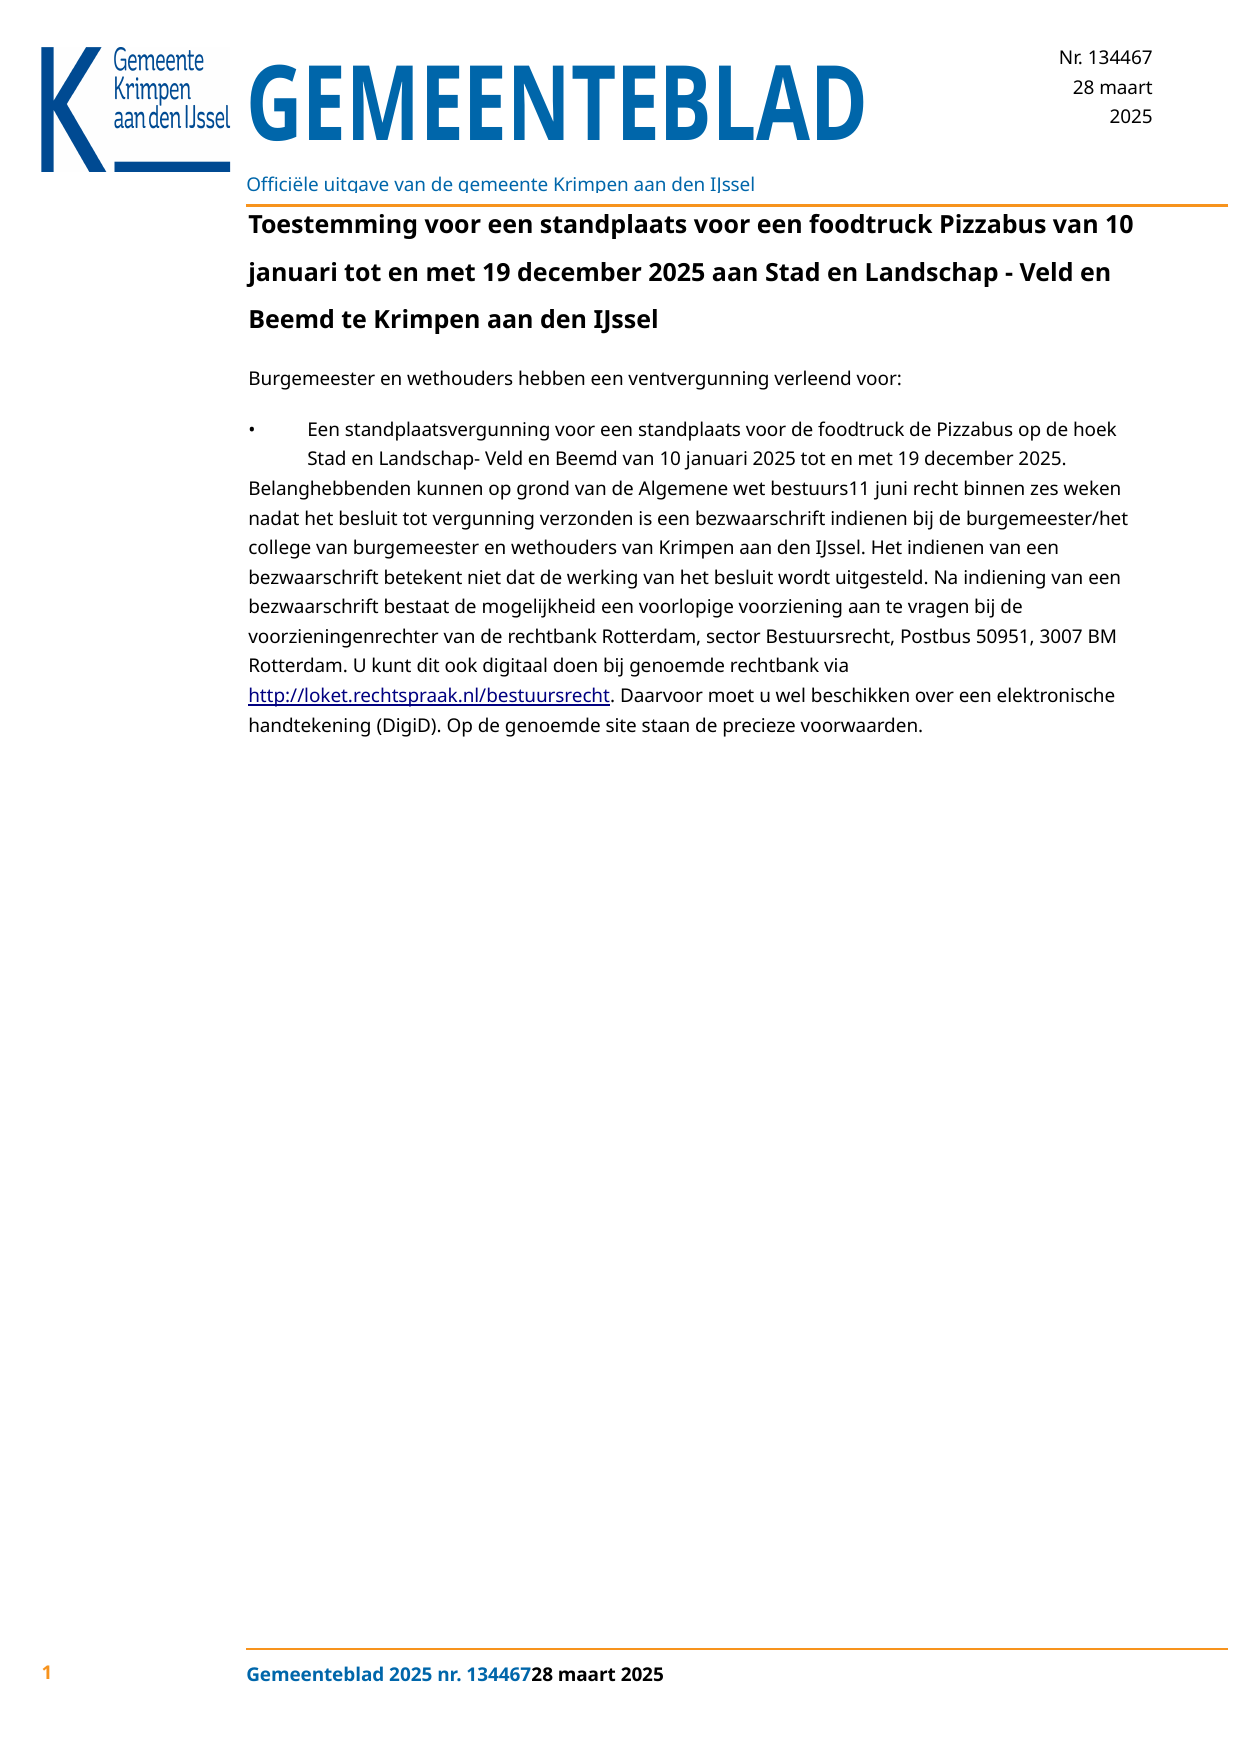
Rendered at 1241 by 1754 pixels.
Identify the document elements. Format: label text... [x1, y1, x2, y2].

list Een standplaatsvergunning voor een standplaats voor de foodtruck de Pizzabus op de hoek Stad en Landschap- Veld en Beemd van 10 januari 2025 tot en met 19 december 2025. [248, 416, 1152, 471]
text Toestemming voor een standplaats voor een foodtruck Pizzabus van 10 januari tot en met 19 december 2025 aan Stad en Landschap - Veld en Beemd te Krimpen aan den IJssel [248, 207, 1152, 336]
picture [41, 47, 231, 172]
text Burgemeester en wethouders hebben een ventvergunning verleend voor: [248, 366, 1152, 391]
text Belanghebbenden kunnen op grond van de Algemene wet bestuurs11 juni recht binnen zes weken nadat het besluit tot vergunning verzonden is een bezwaarschrift indienen bij de burgemeester/het college van burgemeester en wethouders van Krimpen aan den IJssel. Het indienen van een bezwaarschrift betekent niet dat de werking van het besluit wordt uitgesteld. Na indiening van een bezwaarschrift bestaat de mogelijkheid een voorlopige voorziening aan te vragen bij de voorzieningenrechter van de rechtbank Rotterdam, sector Bestuursrecht, Postbus 50951, 3007 BM Rotterdam. U kunt dit ook digitaal doen bij genoemde rechtbank via http://loket.rechtspraak.nl/bestuursrecht. Daarvoor moet u wel beschikken over een elektronische handtekening (DigiD). Op de genoemde site staan de precieze voorwaarden. [248, 475, 1152, 737]
